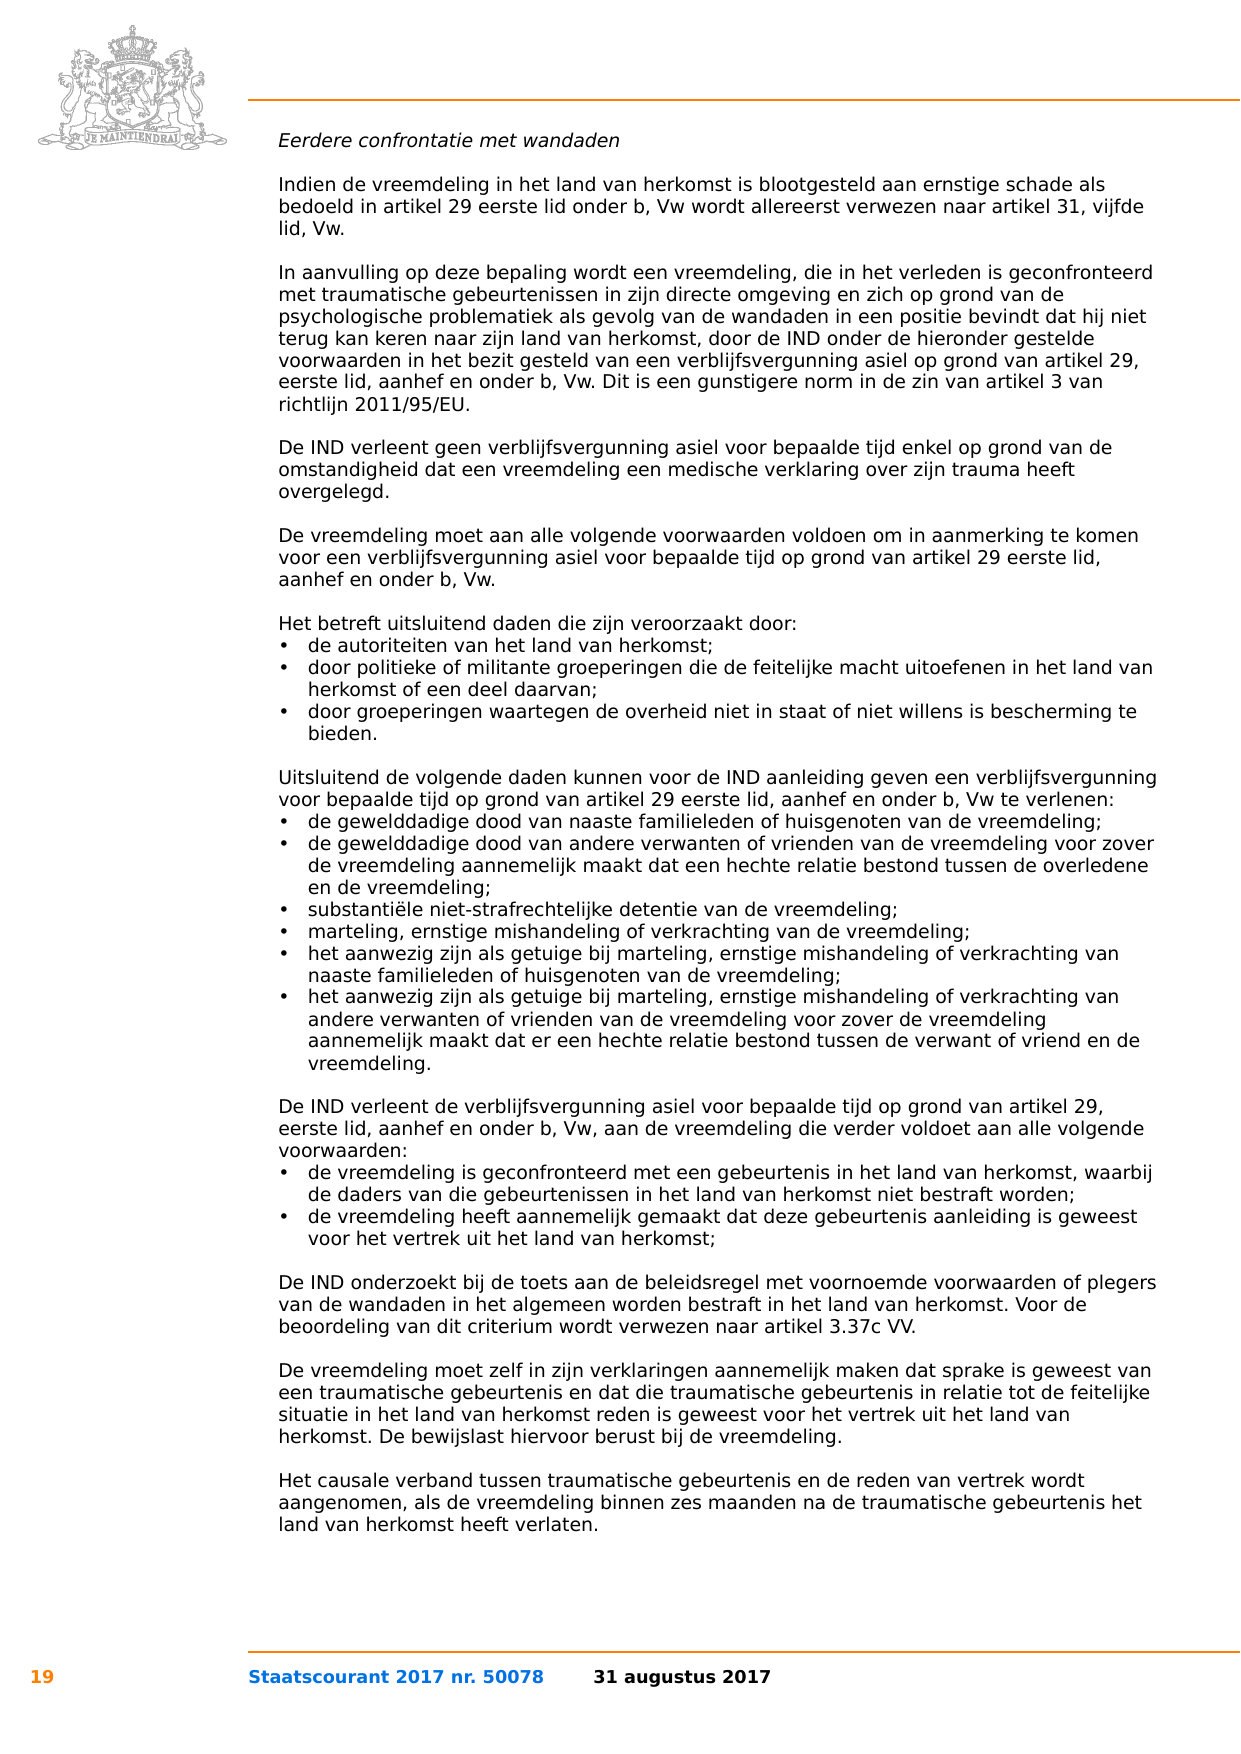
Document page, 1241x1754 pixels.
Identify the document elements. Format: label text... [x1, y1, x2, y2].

text • door politieke of militante groeperingen die de feitelijke macht uitoefenen in het land van herkomst of een deel daarvan; [278, 657, 1163, 701]
text Indien de vreemdeling in het land van herkomst is blootgesteld aan ernstige schade als bedoeld in artikel 29 eerste lid onder b, Vw wordt allereerst verwezen naar artikel 31, vijfde lid, Vw. [278, 174, 1163, 240]
text Het betreft uitsluitend daden die zijn veroorzaakt door: [278, 613, 1163, 635]
subtitle Eerdere confrontatie met wandaden [278, 130, 1163, 152]
text • het aanwezig zijn als getuige bij marteling, ernstige mishandeling of verkrachting van naaste familieleden of huisgenoten van de vreemdeling; [278, 942, 1163, 986]
text • substantiële niet-strafrechtelijke detentie van de vreemdeling; [278, 898, 1163, 921]
text De vreemdeling moet aan alle volgende voorwaarden voldoen om in aanmerking te komen voor een verblijfsvergunning asiel voor bepaalde tijd op grond van artikel 29 eerste lid, aanhef en onder b, Vw. [278, 525, 1163, 591]
picture [38, 25, 227, 150]
text De IND onderzoekt bij de toets aan de beleidsregel met voornoemde voorwaarden of plegers van de wandaden in het algemeen worden bestraft in het land van herkomst. Voor de beoordeling van dit criterium wordt verwezen naar artikel 3.37c VV. [278, 1272, 1163, 1338]
text • de autoriteiten van het land van herkomst; [278, 635, 1163, 657]
text • de vreemdeling heeft aannemelijk gemaakt dat deze gebeurtenis aanleiding is geweest voor het vertrek uit het land van herkomst; [278, 1206, 1163, 1250]
text Het causale verband tussen traumatische gebeurtenis en de reden van vertrek wordt aangenomen, als de vreemdeling binnen zes maanden na de traumatische gebeurtenis het land van herkomst heeft verlaten. [278, 1469, 1163, 1536]
text • de vreemdeling is geconfronteerd met een gebeurtenis in het land van herkomst, waarbij de daders van die gebeurtenissen in het land van herkomst niet bestraft worden; [278, 1162, 1163, 1206]
text Uitsluitend de volgende daden kunnen voor de IND aanleiding geven een verblijfsvergunning voor bepaalde tijd op grond van artikel 29 eerste lid, aanhef en onder b, Vw te verlenen: [278, 767, 1163, 811]
text • het aanwezig zijn als getuige bij marteling, ernstige mishandeling of verkrachting van andere verwanten of vrienden van de vreemdeling voor zover de vreemdeling aannemelijk maakt dat er een hechte relatie bestond tussen de verwant of vriend en de vreemdeling. [278, 986, 1163, 1074]
text De IND verleent de verblijfsvergunning asiel voor bepaalde tijd op grond van artikel 29, eerste lid, aanhef en onder b, Vw, aan de vreemdeling die verder voldoet aan alle volgende voorwaarden: [278, 1096, 1163, 1162]
text In aanvulling op deze bepaling wordt een vreemdeling, die in het verleden is geconfronteerd met traumatische gebeurtenissen in zijn directe omgeving en zich op grond van de psychologische problematiek als gevolg van de wandaden in een positie bevindt dat hij niet terug kan keren naar zijn land van herkomst, door de IND onder de hieronder gestelde voorwaarden in het bezit gesteld van een verblijfsvergunning asiel op grond van artikel 29, eerste lid, aanhef en onder b, Vw. Dit is een gunstigere norm in de zin van artikel 3 van richtlijn 2011/95/EU. [278, 262, 1163, 415]
text De IND verleent geen verblijfsvergunning asiel voor bepaalde tijd enkel op grond van de omstandigheid dat een vreemdeling een medische verklaring over zijn trauma heeft overgelegd. [278, 437, 1163, 503]
text • door groeperingen waartegen de overheid niet in staat of niet willens is bescherming te bieden. [278, 701, 1163, 745]
text • de gewelddadige dood van andere verwanten of vrienden van de vreemdeling voor zover de vreemdeling aannemelijk maakt dat een hechte relatie bestond tussen de overledene en de vreemdeling; [278, 833, 1163, 898]
text • de gewelddadige dood van naaste familieleden of huisgenoten van de vreemdeling; [278, 811, 1163, 833]
text De vreemdeling moet zelf in zijn verklaringen aannemelijk maken dat sprake is geweest van een traumatische gebeurtenis en dat die traumatische gebeurtenis in relatie tot de feitelijke situatie in het land van herkomst reden is geweest voor het vertrek uit het land van herkomst. De bewijslast hiervoor berust bij de vreemdeling. [278, 1360, 1163, 1448]
text • marteling, ernstige mishandeling of verkrachting van de vreemdeling; [278, 921, 1163, 942]
